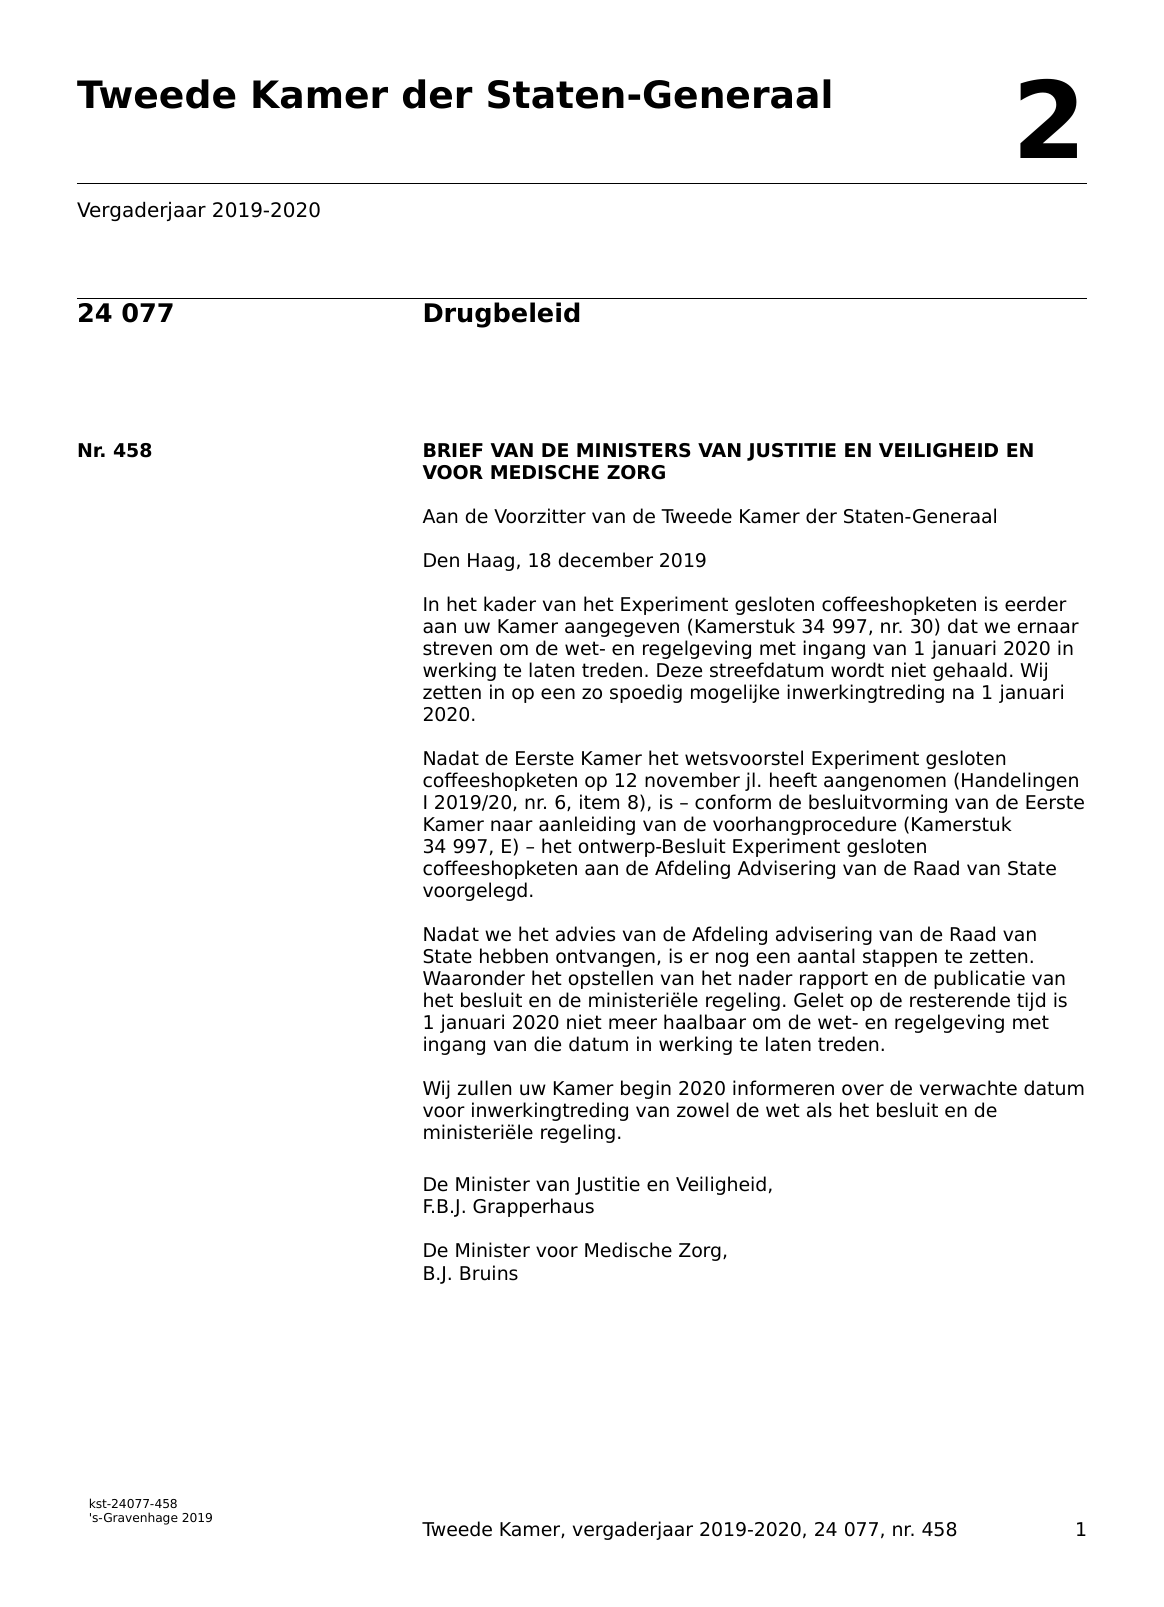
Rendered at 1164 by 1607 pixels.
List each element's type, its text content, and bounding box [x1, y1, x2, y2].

text De Minister van Justitie en Veiligheid, F.B.J. Grapperhaus [422, 1174, 1087, 1218]
subtitle 24 077 Drugbeleid [77, 299, 1087, 329]
subtitle Nr. 458 BRIEF VAN DE MINISTERS VAN JUSTITIE EN VEILIGHEID EN VOOR MEDISCHE ZORG [77, 440, 1087, 484]
text In het kader van het Experiment gesloten coffeeshopketen is eerder aan uw Kamer aangegeven (Kamerstuk 34 997, nr. 30) dat we ernaar streven om de wet- en regelgeving met ingang van 1 januari 2020 in werking te laten treden. Deze streefdatum wordt niet gehaald. Wij zetten in op een zo spoedig mogelijke inwerkingtreding na 1 januari 2020. [422, 594, 1087, 726]
table_header Tweede Kamer der Staten-Generaal [77, 59, 886, 183]
text Wij zullen uw Kamer begin 2020 informeren over de verwachte datum voor inwerkingtreding van zowel de wet als het besluit en de ministeriële regeling. [422, 1078, 1087, 1144]
text Aan de Voorzitter van de Tweede Kamer der Staten-Generaal [422, 506, 1087, 528]
text Nadat we het advies van de Afdeling advisering van de Raad van State hebben ontvangen, is er nog een aantal stappen te zetten. Waaronder het opstellen van het nader rapport en de publicatie van het besluit en de ministeriële regeling. Gelet op de resterende tijd is 1 januari 2020 niet meer haalbaar om de wet- en regelgeving met ingang van die datum in werking te laten treden. [422, 924, 1087, 1056]
text kst-24077-458 [88, 1497, 323, 1511]
text 's-Gravenhage 2019 [88, 1511, 323, 1525]
table_header 2 [886, 59, 1087, 183]
text De Minister voor Medische Zorg, B.J. Bruins [422, 1240, 1087, 1284]
text Nadat de Eerste Kamer het wetsvoorstel Experiment gesloten coffeeshopketen op 12 november jl. heeft aangenomen (Handelingen I 2019/20, nr. 6, item 8), is – conform de besluitvorming van de Eerste Kamer naar aanleiding van de voorhangprocedure (Kamerstuk 34 997, E) – het ontwerp-Besluit Experiment gesloten coffeeshopketen aan de Afdeling Advisering van de Raad van State voorgelegd. [422, 748, 1087, 902]
text Den Haag, 18 december 2019 [422, 550, 1087, 572]
table_cell Vergaderjaar 2019-2020 [77, 184, 1087, 298]
